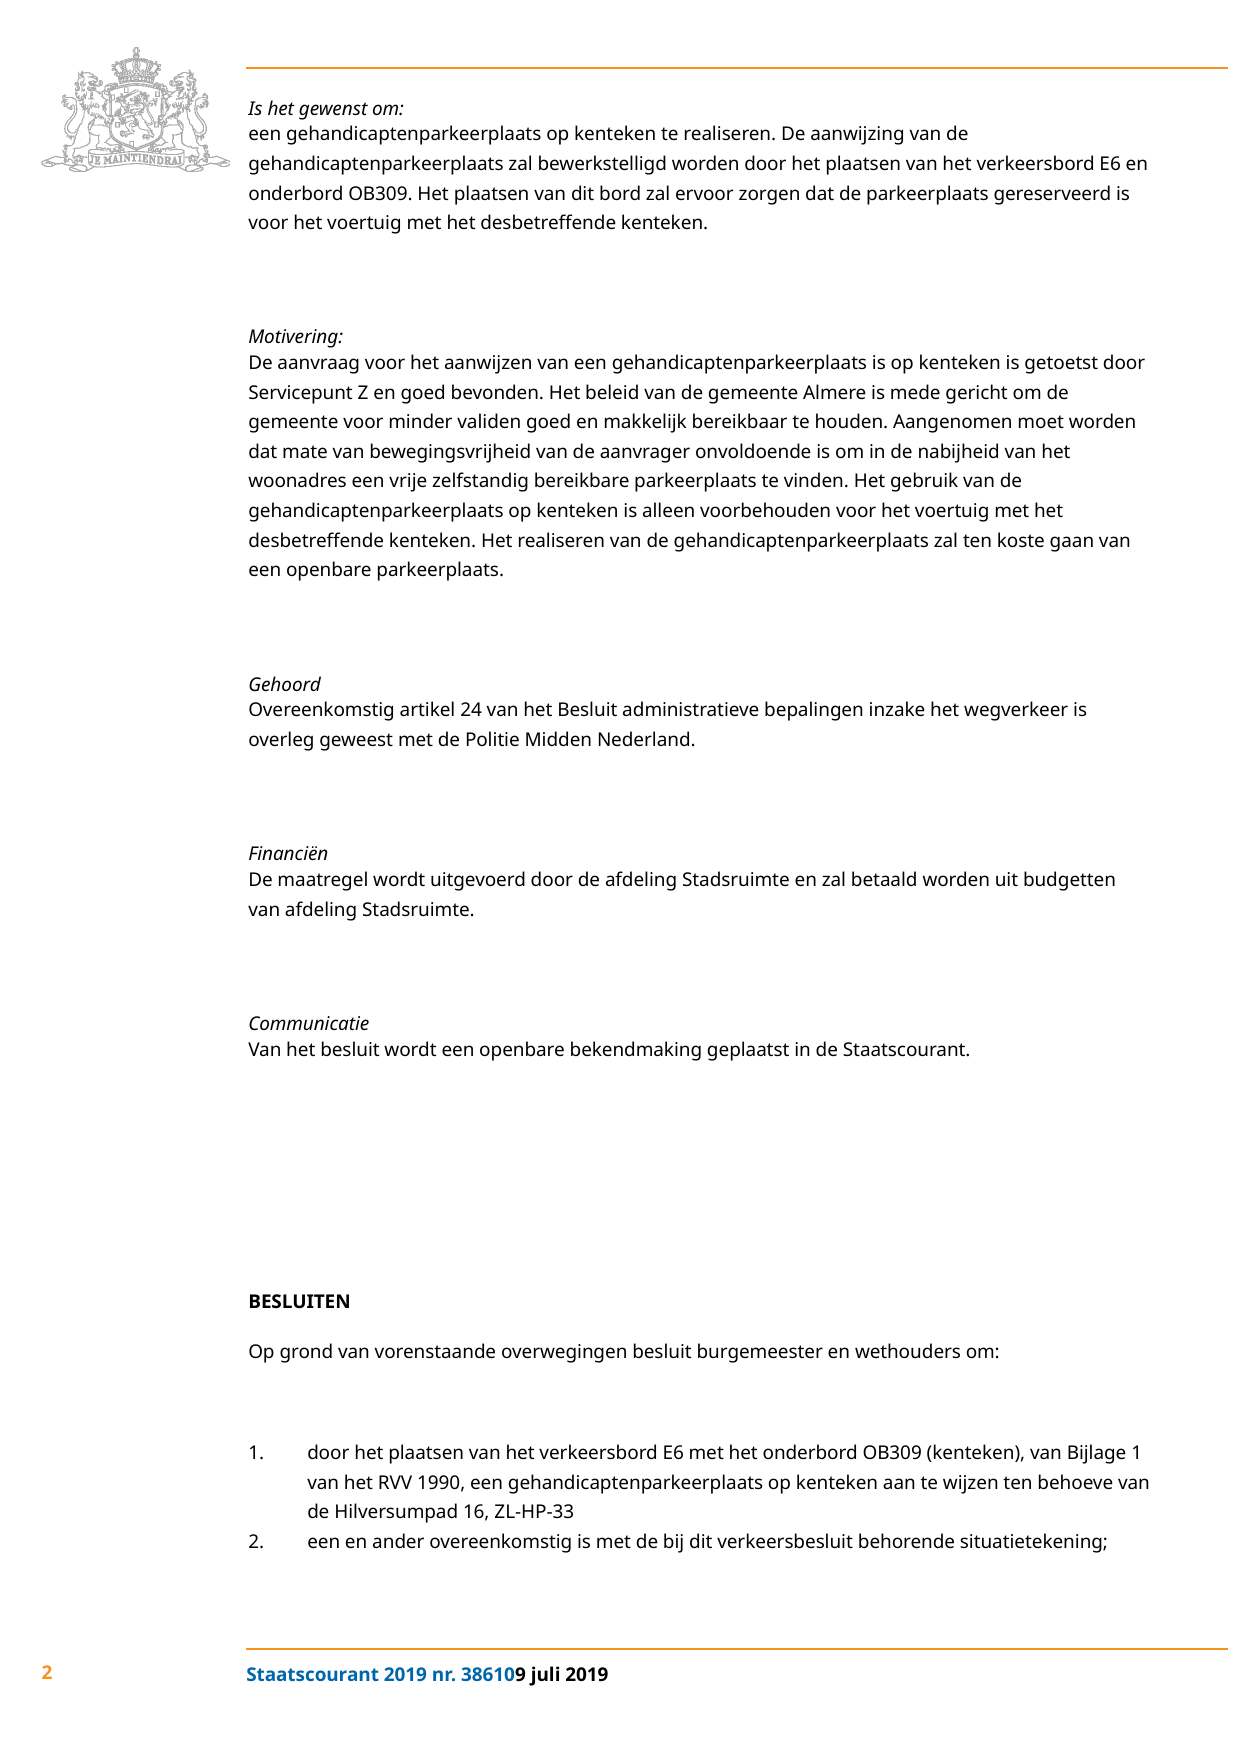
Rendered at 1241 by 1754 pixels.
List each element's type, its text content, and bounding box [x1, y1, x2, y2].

list een en ander overeenkomstig is met de bij dit verkeersbesluit behorende situatietekening; [248, 1528, 1152, 1554]
text Motivering: [248, 324, 1152, 349]
text Financiën [248, 841, 1152, 866]
text Overeenkomstig artikel 24 van het Besluit administratieve bepalingen inzake het wegverkeer is overleg geweest met de Politie Midden Nederland. [248, 697, 1152, 752]
list door het plaatsen van het verkeersbord E6 met het onderbord OB309 (kenteken), van Bijlage 1 van het RVV 1990, een gehandicaptenparkeerplaats op kenteken aan te wijzen ten behoeve van de Hilversumpad 16, ZL-HP-33 [248, 1439, 1152, 1524]
text BESLUITEN [248, 1288, 1152, 1314]
text Gehoord [248, 671, 1152, 697]
text Op grond van vorenstaande overwegingen besluit burgemeester en wethouders om: [248, 1338, 1152, 1364]
text Is het gewenst om: [248, 95, 1152, 121]
text De maatregel wordt uitgevoerd door de afdeling Stadsruimte en zal betaald worden uit budgetten van afdeling Stadsruimte. [248, 866, 1152, 922]
picture [41, 47, 231, 172]
text Communicatie [248, 1010, 1152, 1036]
text Van het besluit wordt een openbare bekendmaking geplaatst in de Staatscourant. [248, 1036, 1152, 1062]
text een gehandicaptenparkeerplaats op kenteken te realiseren. De aanwijzing van de gehandicaptenparkeerplaats zal bewerkstelligd worden door het plaatsen van het verkeersbord E6 en onderbord OB309. Het plaatsen van dit bord zal ervoor zorgen dat de parkeerplaats gereserveerd is voor het voertuig met het desbetreffende kenteken. [248, 121, 1152, 235]
text De aanvraag voor het aanwijzen van een gehandicaptenparkeerplaats is op kenteken is getoetst door Servicepunt Z en goed bevonden. Het beleid van de gemeente Almere is mede gericht om de gemeente voor minder validen goed en makkelijk bereikbaar te houden. Aangenomen moet worden dat mate van bewegingsvrijheid van de aanvrager onvoldoende is om in de nabijheid van het woonadres een vrije zelfstandig bereikbare parkeerplaats te vinden. Het gebruik van de gehandicaptenparkeerplaats op kenteken is alleen voorbehouden voor het voertuig met het desbetreffende kenteken. Het realiseren van de gehandicaptenparkeerplaats zal ten koste gaan van een openbare parkeerplaats. [248, 349, 1152, 582]
